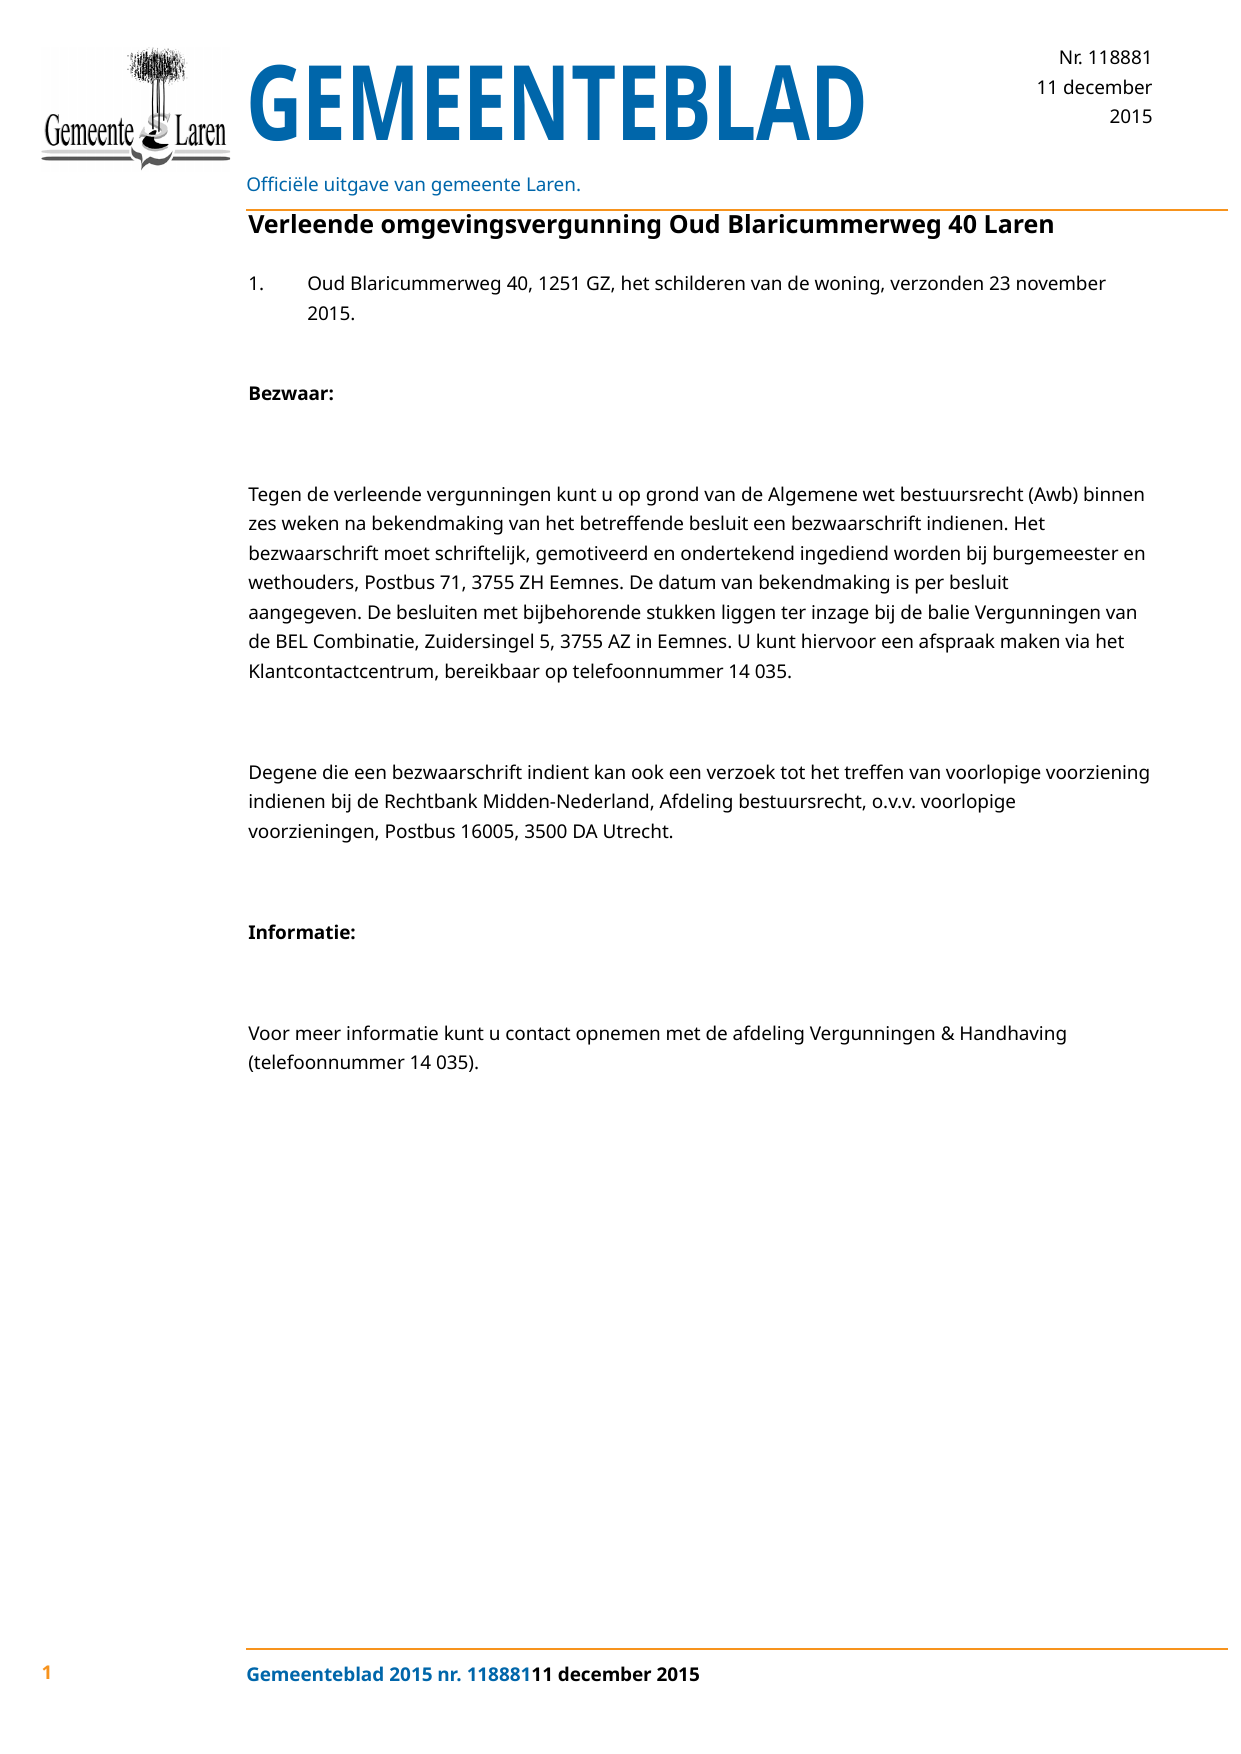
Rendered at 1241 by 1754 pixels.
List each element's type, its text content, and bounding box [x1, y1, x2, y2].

text Degene die een bezwaarschrift indient kan ook een verzoek tot het treffen van voorlopige voorziening indienen bij de Rechtbank Midden-Nederland, Afdeling bestuursrecht, o.v.v. voorlopige voorzieningen, Postbus 16005, 3500 DA Utrecht. [248, 759, 1152, 844]
text Tegen de verleende vergunningen kunt u op grond van de Algemene wet bestuursrecht (Awb) binnen zes weken na bekendmaking van het betreffende besluit een bezwaarschrift indienen. Het bezwaarschrift moet schriftelijk, gemotiveerd en ondertekend ingediend worden bij burgemeester en wethouders, Postbus 71, 3755 ZH Eemnes. De datum van bekendmaking is per besluit aangegeven. De besluiten met bijbehorende stukken liggen ter inzage bij de balie Vergunningen van de BEL Combinatie, Zuidersingel 5, 3755 AZ in Eemnes. U kunt hiervoor een afspraak maken via het Klantcontactcentrum, bereikbaar op telefoonnummer 14 035. [248, 481, 1152, 684]
picture [41, 47, 231, 172]
text Informatie: [248, 919, 1152, 945]
text Voor meer informatie kunt u contact opnemen met de afdeling Vergunningen & Handhaving (telefoonnummer 14 035). [248, 1020, 1152, 1075]
list Oud Blaricummerweg 40, 1251 GZ, het schilderen van de woning, verzonden 23 november 2015. [248, 270, 1152, 326]
text Verleende omgevingsvergunning Oud Blaricummerweg 40 Laren [248, 211, 1152, 241]
text Bezwaar: [248, 380, 1152, 406]
